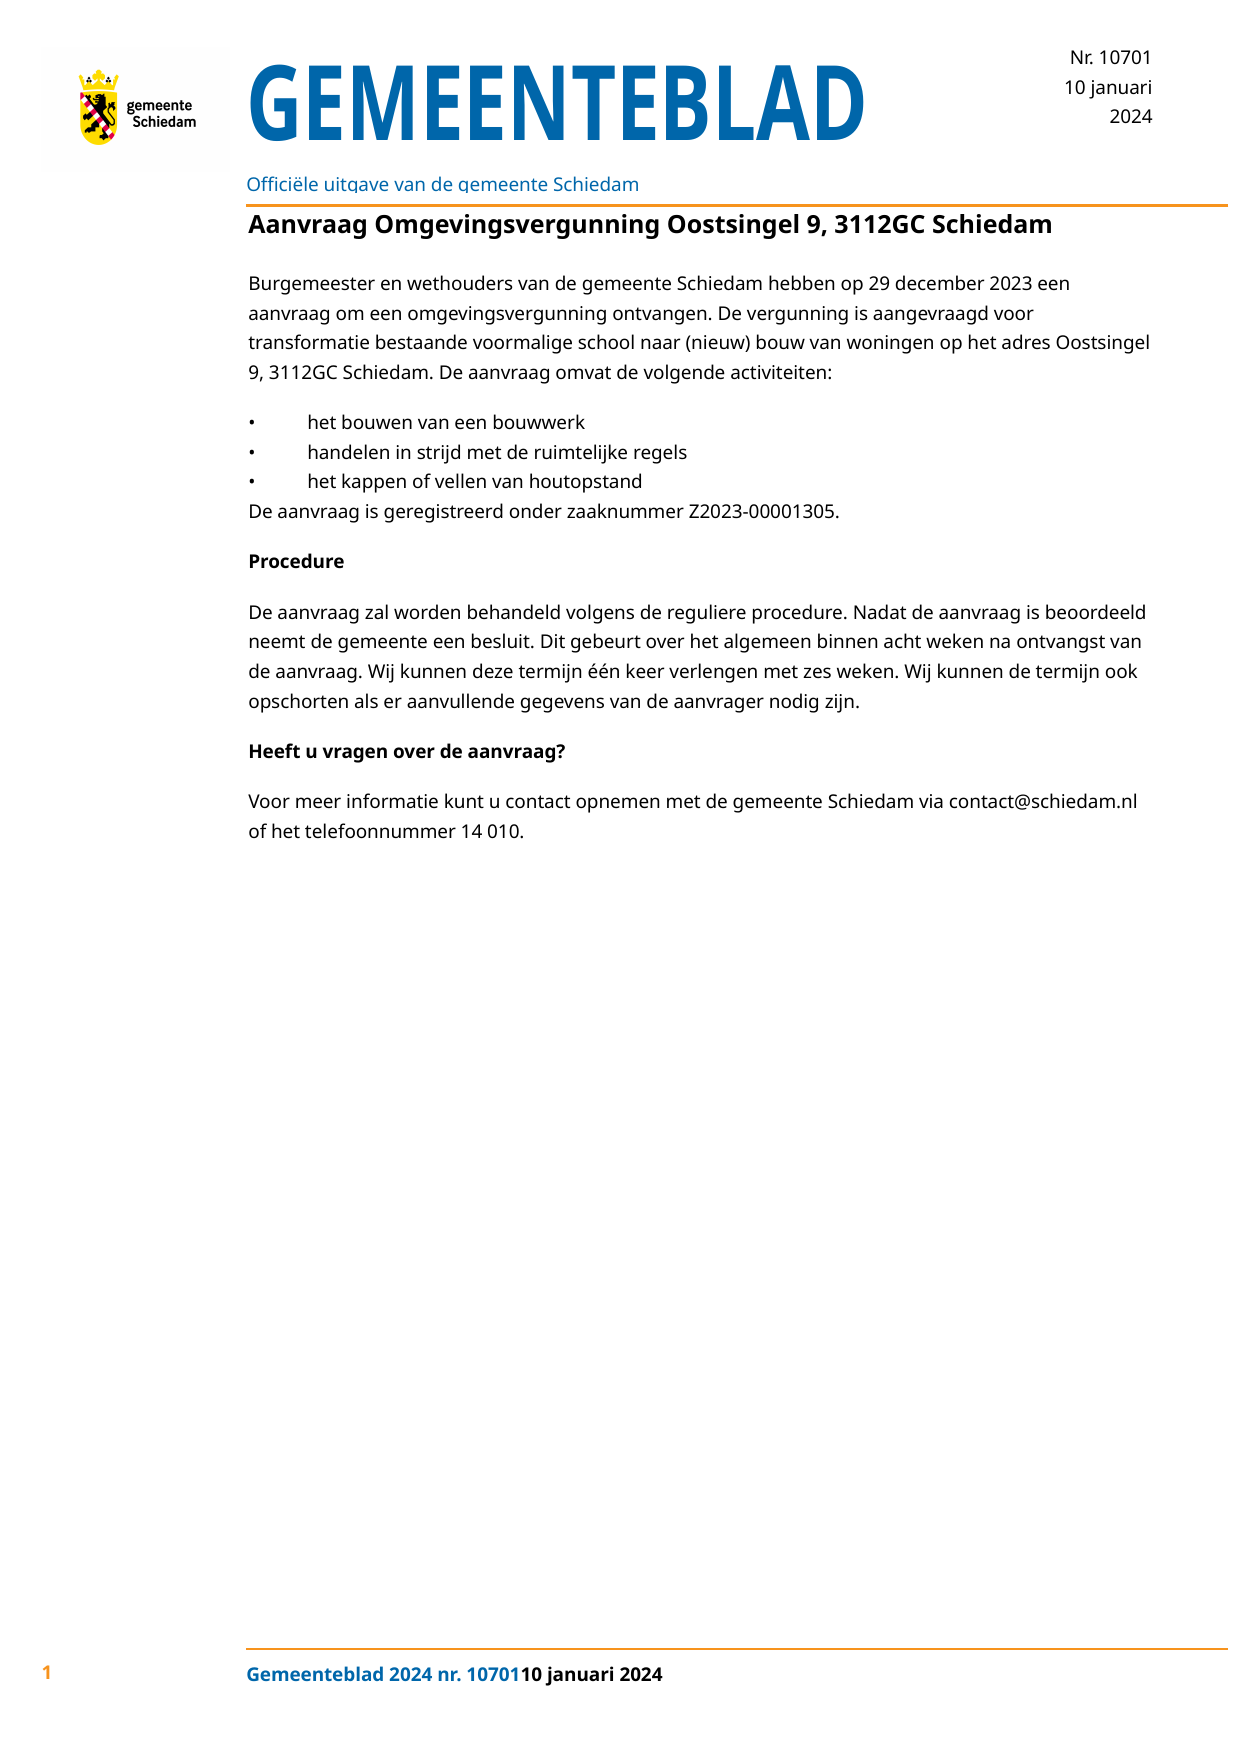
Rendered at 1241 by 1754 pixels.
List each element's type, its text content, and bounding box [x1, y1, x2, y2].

picture [41, 47, 231, 172]
text Aanvraag Omgevingsvergunning Oostsingel 9, 3112GC Schiedam [248, 207, 1152, 241]
text De aanvraag zal worden behandeld volgens de reguliere procedure. Nadat de aanvraag is beoordeeld neemt de gemeente een besluit. Dit gebeurt over het algemeen binnen acht weken na ontvangst van de aanvraag. Wij kunnen deze termijn één keer verlengen met zes weken. Wij kunnen de termijn ook opschorten als er aanvullende gegevens van de aanvrager nodig zijn. [248, 599, 1152, 713]
text Voor meer informatie kunt u contact opnemen met de gemeente Schiedam via contact@schiedam.nl of het telefoonnummer 14 010. [248, 789, 1152, 844]
text Procedure [248, 549, 1152, 574]
text Burgemeester en wethouders van de gemeente Schiedam hebben op 29 december 2023 een aanvraag om een omgevingsvergunning ontvangen. De vergunning is aangevraagd voor transformatie bestaande voormalige school naar (nieuw) bouw van woningen op het adres Oostsingel 9, 3112GC Schiedam. De aanvraag omvat de volgende activiteiten: [248, 270, 1152, 385]
text De aanvraag is geregistreerd onder zaaknummer Z2023-00001305. [248, 498, 1152, 524]
list het kappen of vellen van houtopstand [248, 469, 1152, 494]
list het bouwen van een bouwwerk [248, 409, 1152, 435]
list handelen in strijd met de ruimtelijke regels [248, 439, 1152, 465]
text Heeft u vragen over de aanvraag? [248, 738, 1152, 764]
